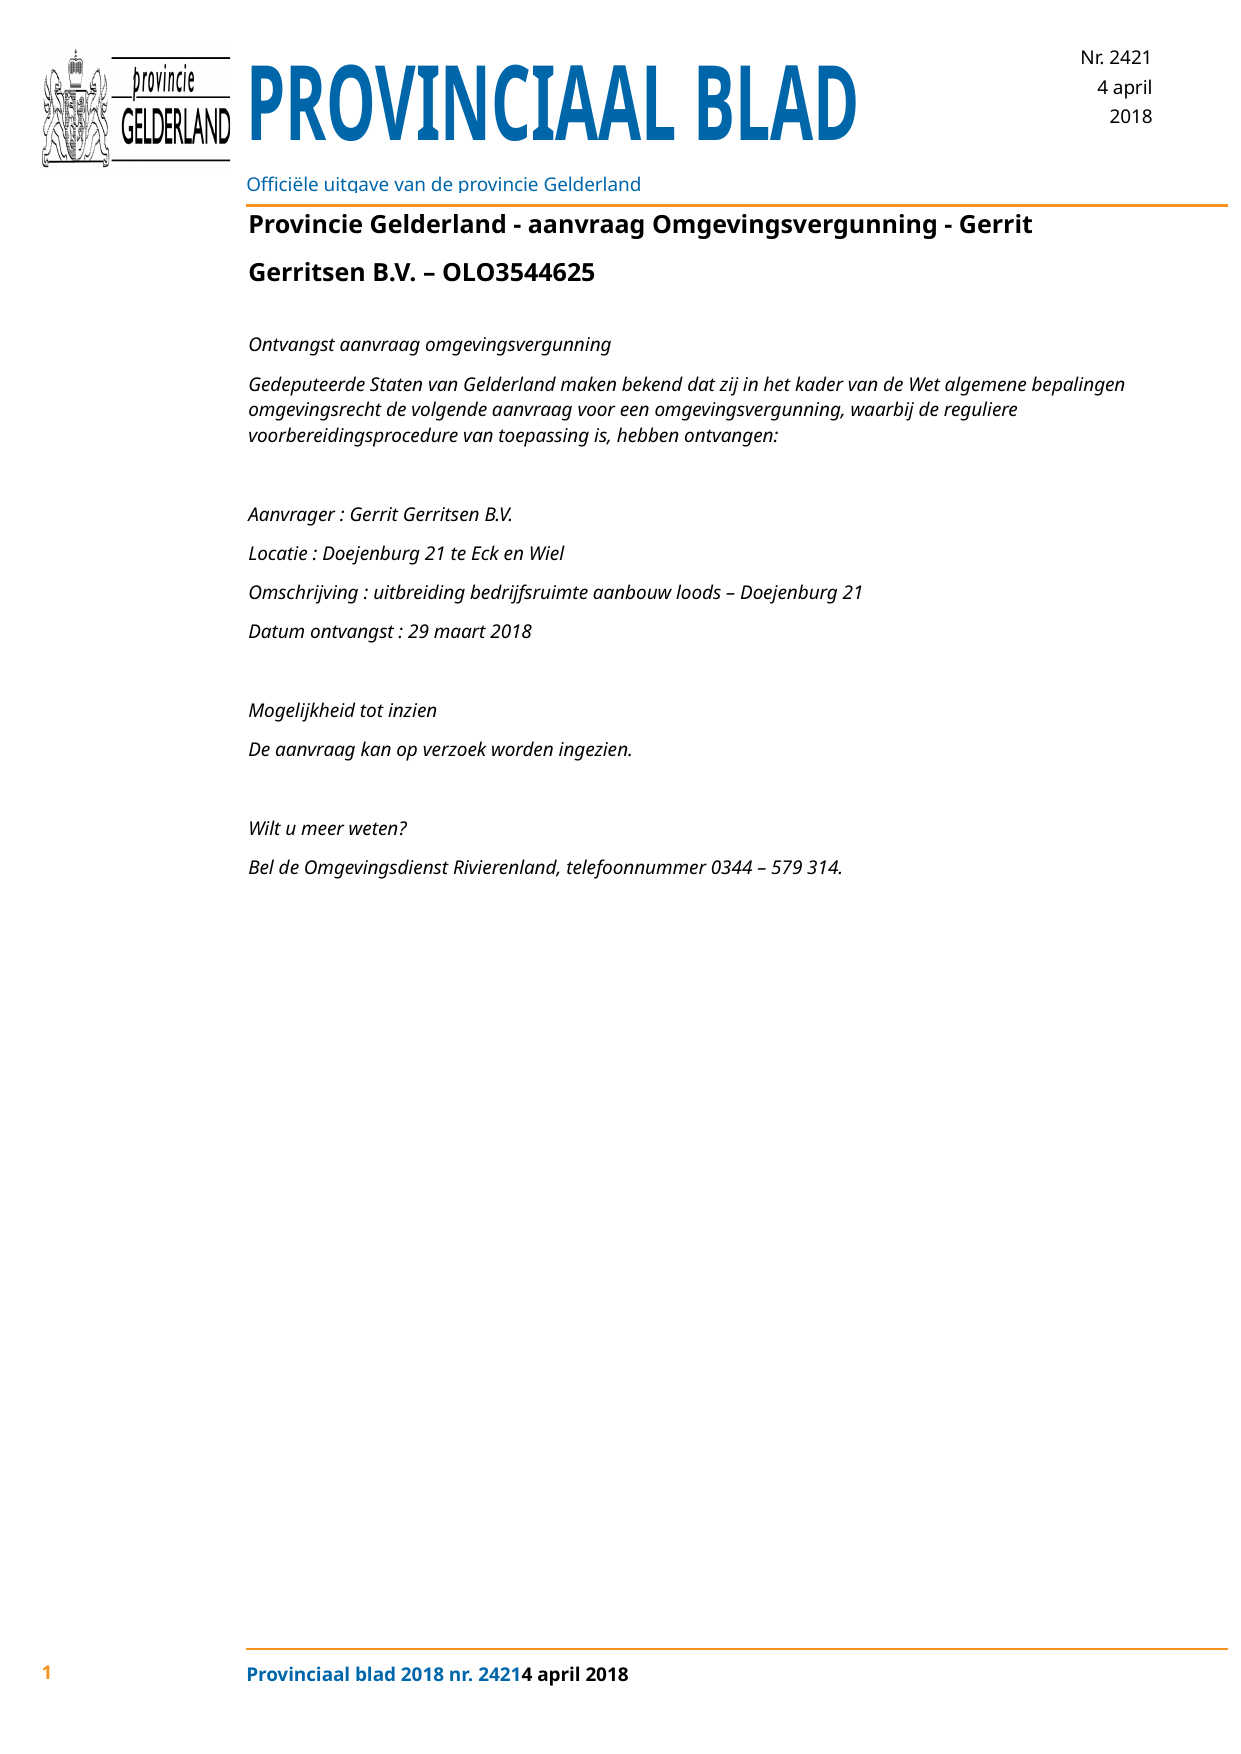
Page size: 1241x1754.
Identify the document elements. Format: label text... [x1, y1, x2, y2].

text Wilt u meer weten? [248, 815, 1152, 841]
text De aanvraag kan op verzoek worden ingezien. [248, 736, 1152, 762]
text Provincie Gelderland - aanvraag Omgevingsvergunning - Gerrit Gerritsen B.V. – OLO3544625 [248, 207, 1152, 288]
text Mogelijkheid tot inzien [248, 697, 1152, 723]
text Locatie : Doejenburg 21 te Eck en Wiel [248, 540, 1152, 566]
text Omschrijving : uitbreiding bedrijfsruimte aanbouw loods – Doejenburg 21 [248, 579, 1152, 605]
text Ontvangst aanvraag omgevingsvergunning [248, 331, 1152, 357]
text Aanvrager : Gerrit Gerritsen B.V. [248, 501, 1152, 526]
text Bel de Omgevingsdienst Rivierenland, telefoonnummer 0344 – 579 314. [248, 854, 1152, 880]
text Datum ontvangst : 29 maart 2018 [248, 618, 1152, 644]
picture [41, 47, 231, 172]
text Gedeputeerde Staten van Gelderland maken bekend dat zij in het kader van de Wet algemene bepalingen omgevingsrecht de volgende aanvraag voor een omgevingsvergunning, waarbij de reguliere voorbereidingsprocedure van toepassing is, hebben ontvangen: [248, 371, 1152, 448]
